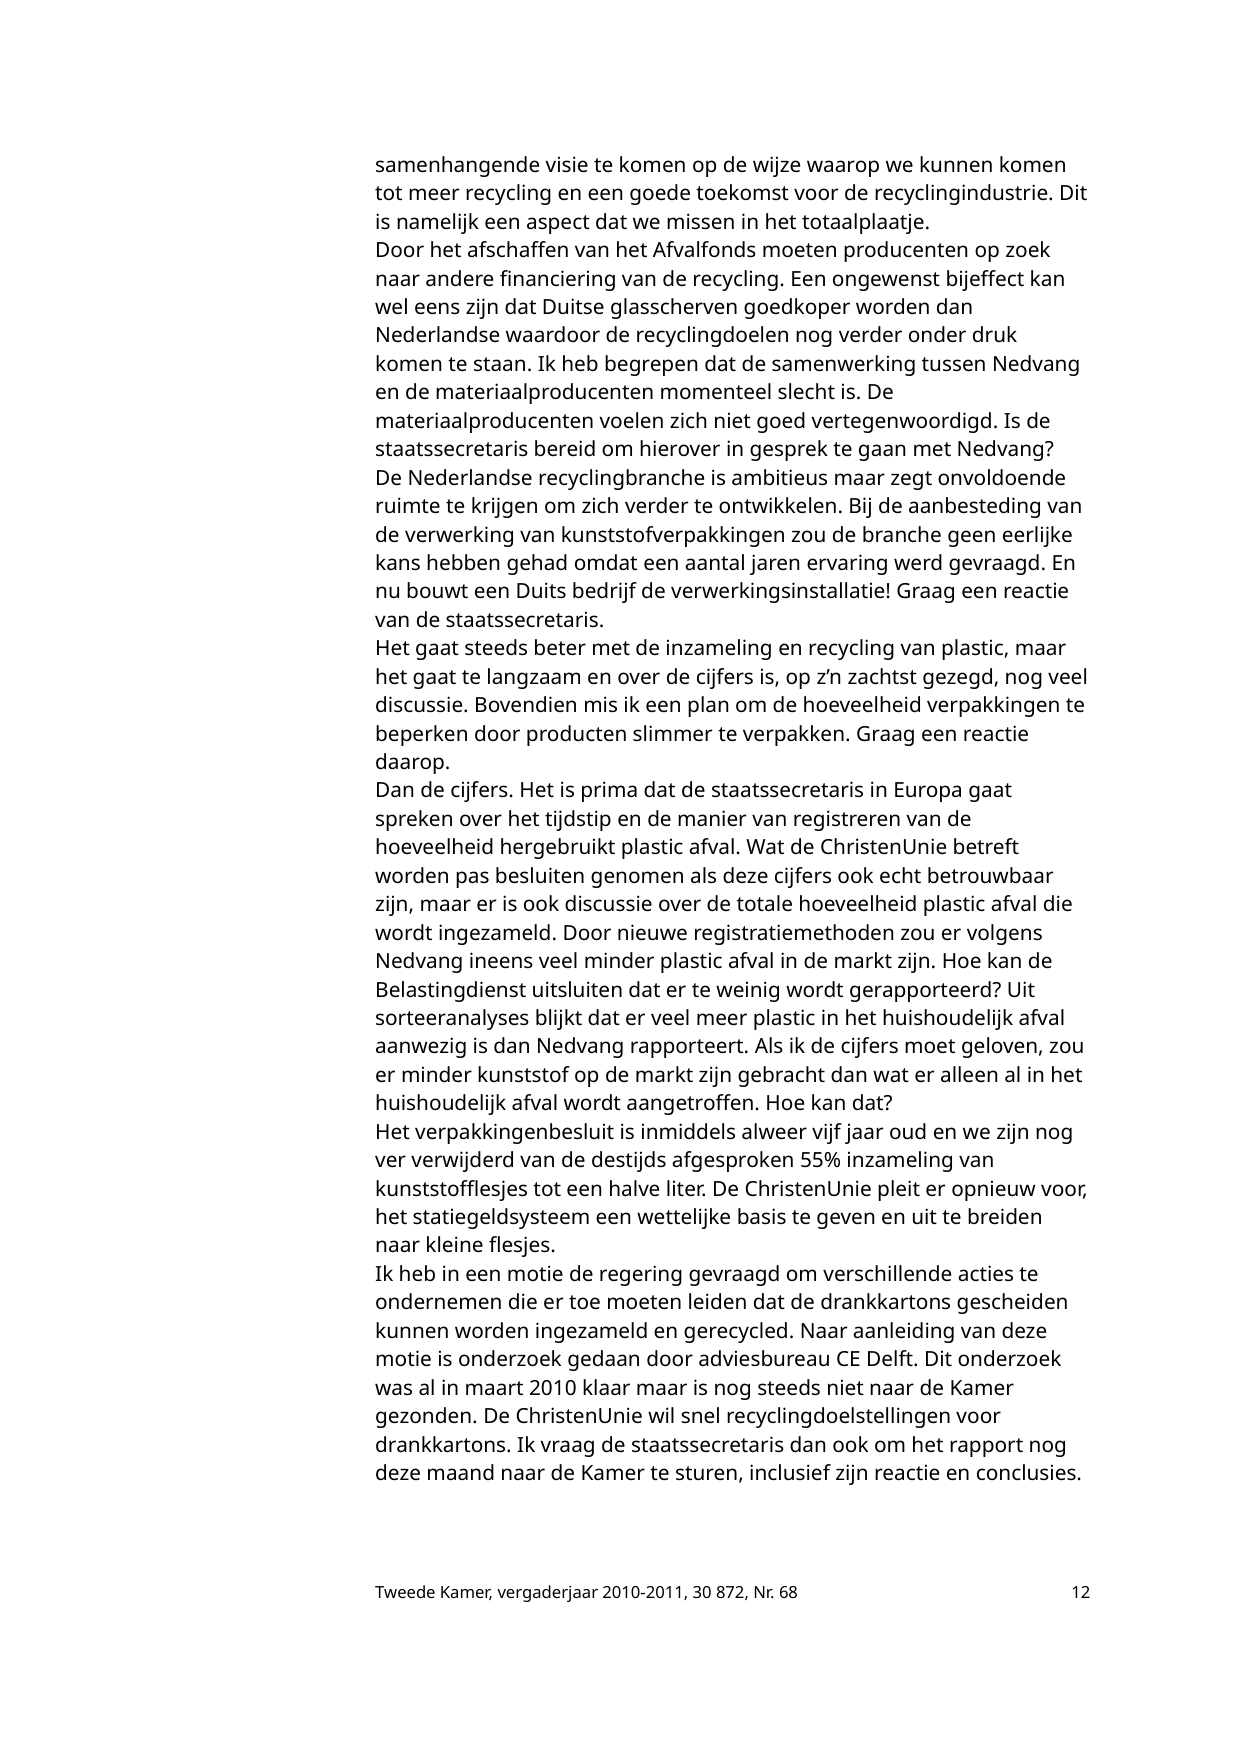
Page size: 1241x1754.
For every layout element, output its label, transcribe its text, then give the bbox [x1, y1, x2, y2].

text Het verpakkingenbesluit is inmiddels alweer vijf jaar oud en we zijn nog ver verwijderd van de destijds afgesproken 55% inzameling van kunststofflesjes tot een halve liter. De ChristenUnie pleit er opnieuw voor, het statiegeldsysteem een wettelijke basis te geven en uit te breiden naar kleine flesjes. [375, 1117, 1090, 1259]
text De Nederlandse recyclingbranche is ambitieus maar zegt onvoldoende ruimte te krijgen om zich verder te ontwikkelen. Bij de aanbesteding van de verwerking van kunststofverpakkingen zou de branche geen eerlijke kans hebben gehad omdat een aantal jaren ervaring werd gevraagd. En nu bouwt een Duits bedrijf de verwerkingsinstallatie! Graag een reactie van de staatssecretaris. [375, 463, 1090, 633]
text Door het afschaffen van het Afvalfonds moeten producenten op zoek naar andere financiering van de recycling. Een ongewenst bijeffect kan wel eens zijn dat Duitse glasscherven goedkoper worden dan Nederlandse waardoor de recyclingdoelen nog verder onder druk komen te staan. Ik heb begrepen dat de samenwerking tussen Nedvang en de materiaalproducenten momenteel slecht is. De materiaalproducenten voelen zich niet goed vertegenwoordigd. Is de staatssecretaris bereid om hierover in gesprek te gaan met Nedvang? [375, 235, 1090, 463]
text Het gaat steeds beter met de inzameling en recycling van plastic, maar het gaat te langzaam en over de cijfers is, op z’n zachtst gezegd, nog veel discussie. Bovendien mis ik een plan om de hoeveelheid verpakkingen te beperken door producten slimmer te verpakken. Graag een reactie daarop. [375, 633, 1090, 776]
text samenhangende visie te komen op de wijze waarop we kunnen komen tot meer recycling en een goede toekomst voor de recyclingindustrie. Dit is namelijk een aspect dat we missen in het totaalplaatje. [375, 150, 1090, 235]
text Ik heb in een motie de regering gevraagd om verschillende acties te ondernemen die er toe moeten leiden dat de drankkartons gescheiden kunnen worden ingezameld en gerecycled. Naar aanleiding van deze motie is onderzoek gedaan door adviesbureau CE Delft. Dit onderzoek was al in maart 2010 klaar maar is nog steeds niet naar de Kamer gezonden. De ChristenUnie wil snel recyclingdoelstellingen voor drankkartons. Ik vraag de staatssecretaris dan ook om het rapport nog deze maand naar de Kamer te sturen, inclusief zijn reactie en conclusies. [375, 1259, 1090, 1487]
text Dan de cijfers. Het is prima dat de staatssecretaris in Europa gaat spreken over het tijdstip en de manier van registreren van de hoeveelheid hergebruikt plastic afval. Wat de ChristenUnie betreft worden pas besluiten genomen als deze cijfers ook echt betrouwbaar zijn, maar er is ook discussie over de totale hoeveelheid plastic afval die wordt ingezameld. Door nieuwe registratiemethoden zou er volgens Nedvang ineens veel minder plastic afval in de markt zijn. Hoe kan de Belastingdienst uitsluiten dat er te weinig wordt gerapporteerd? Uit sorteeranalyses blijkt dat er veel meer plastic in het huishoudelijk afval aanwezig is dan Nedvang rapporteert. Als ik de cijfers moet geloven, zou er minder kunststof op de markt zijn gebracht dan wat er alleen al in het huishoudelijk afval wordt aangetroffen. Hoe kan dat? [375, 776, 1090, 1117]
